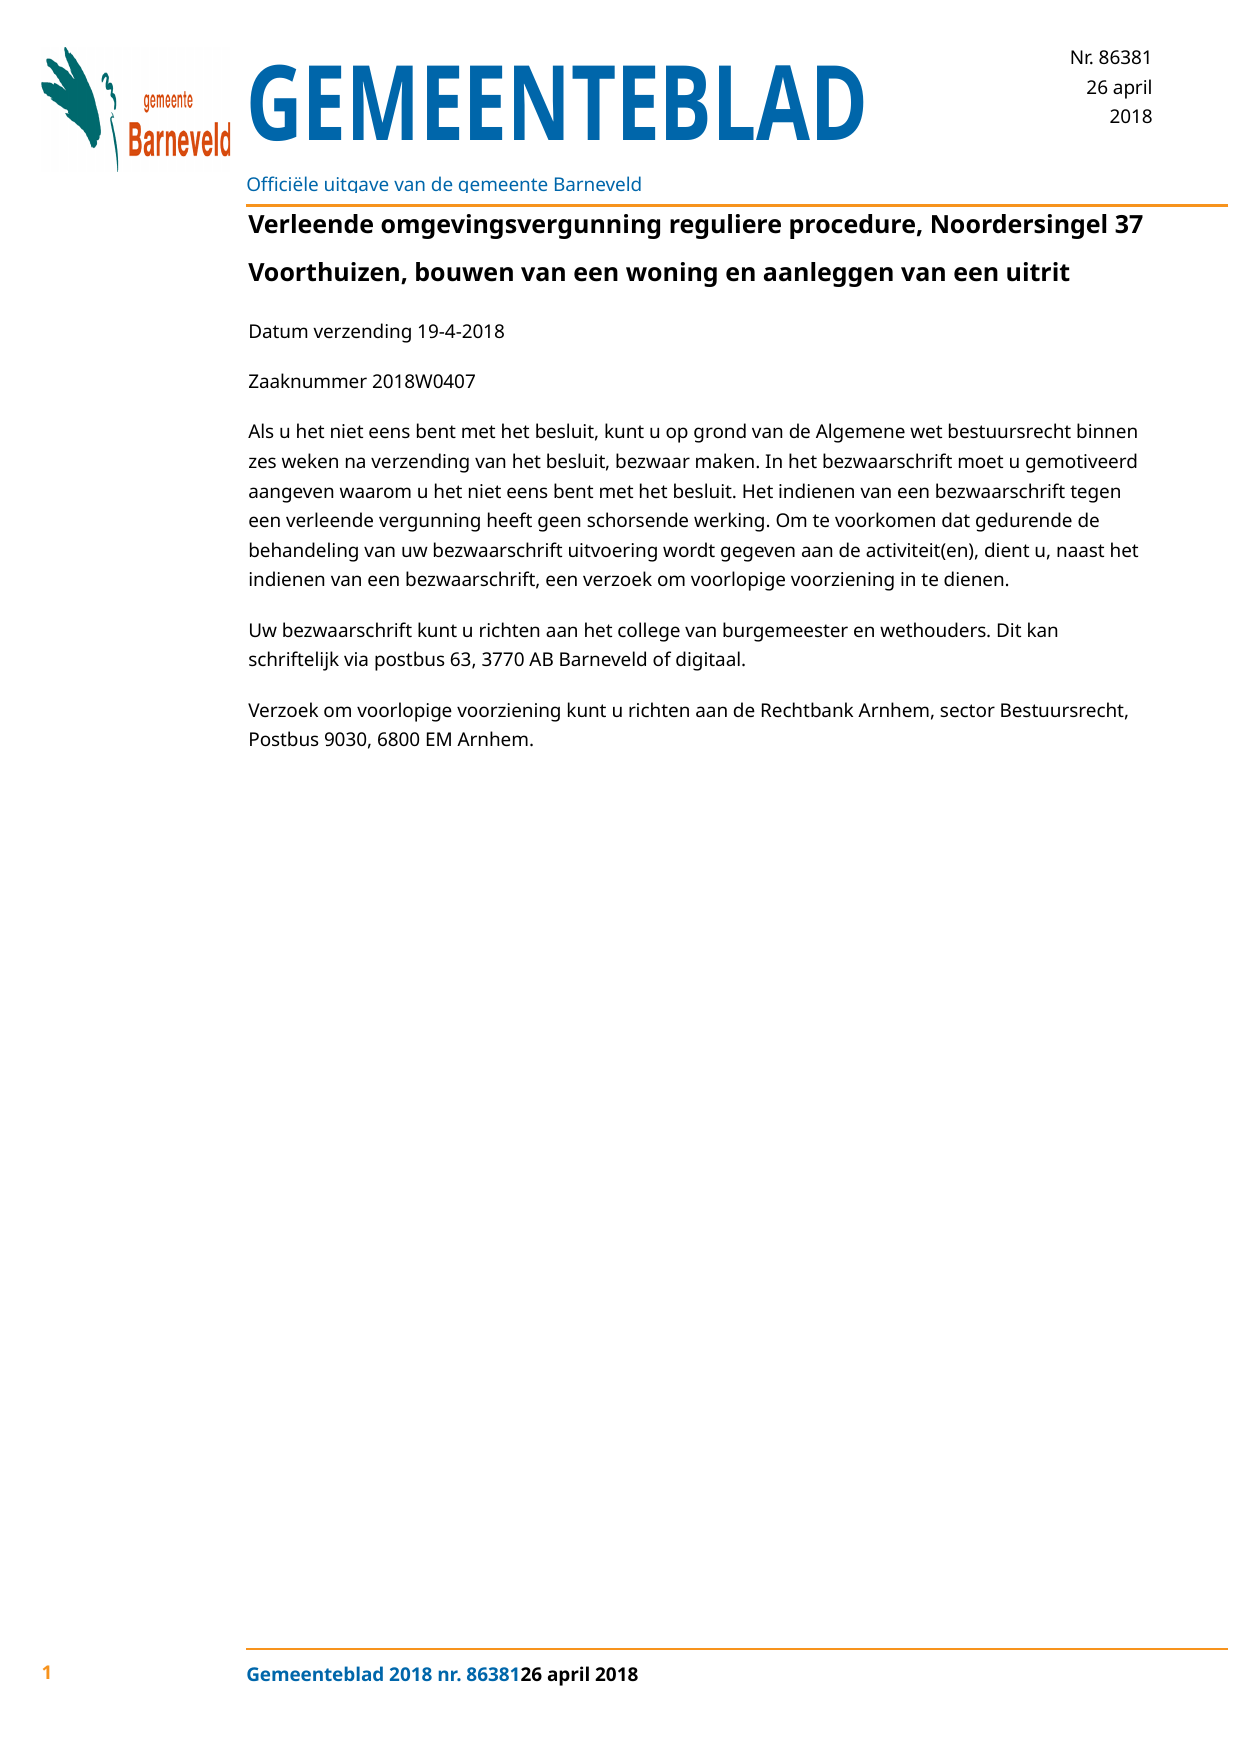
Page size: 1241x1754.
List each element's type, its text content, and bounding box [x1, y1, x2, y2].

text Verleende omgevingsvergunning reguliere procedure, Noordersingel 37 Voorthuizen, bouwen van een woning en aanleggen van een uitrit [248, 207, 1152, 288]
text Uw bezwaarschrift kunt u richten aan het college van burgemeester en wethouders. Dit kan schriftelijk via postbus 63, 3770 AB Barneveld of digitaal. [248, 617, 1152, 672]
text Datum verzending 19-4-2018 [248, 318, 1152, 344]
text Zaaknummer 2018W0407 [248, 368, 1152, 394]
text Verzoek om voorlopige voorziening kunt u richten aan de Rechtbank Arnhem, sector Bestuursrecht, Postbus 9030, 6800 EM Arnhem. [248, 697, 1152, 752]
picture [41, 47, 231, 172]
text Als u het niet eens bent met het besluit, kunt u op grond van de Algemene wet bestuursrecht binnen zes weken na verzending van het besluit, bezwaar maken. In het bezwaarschrift moet u gemotiveerd aangeven waarom u het niet eens bent met het besluit. Het indienen van een bezwaarschrift tegen een verleende vergunning heeft geen schorsende werking. Om te voorkomen dat gedurende de behandeling van uw bezwaarschrift uitvoering wordt gegeven aan de activiteit(en), dient u, naast het indienen van een bezwaarschrift, een verzoek om voorlopige voorziening in te dienen. [248, 419, 1152, 592]
